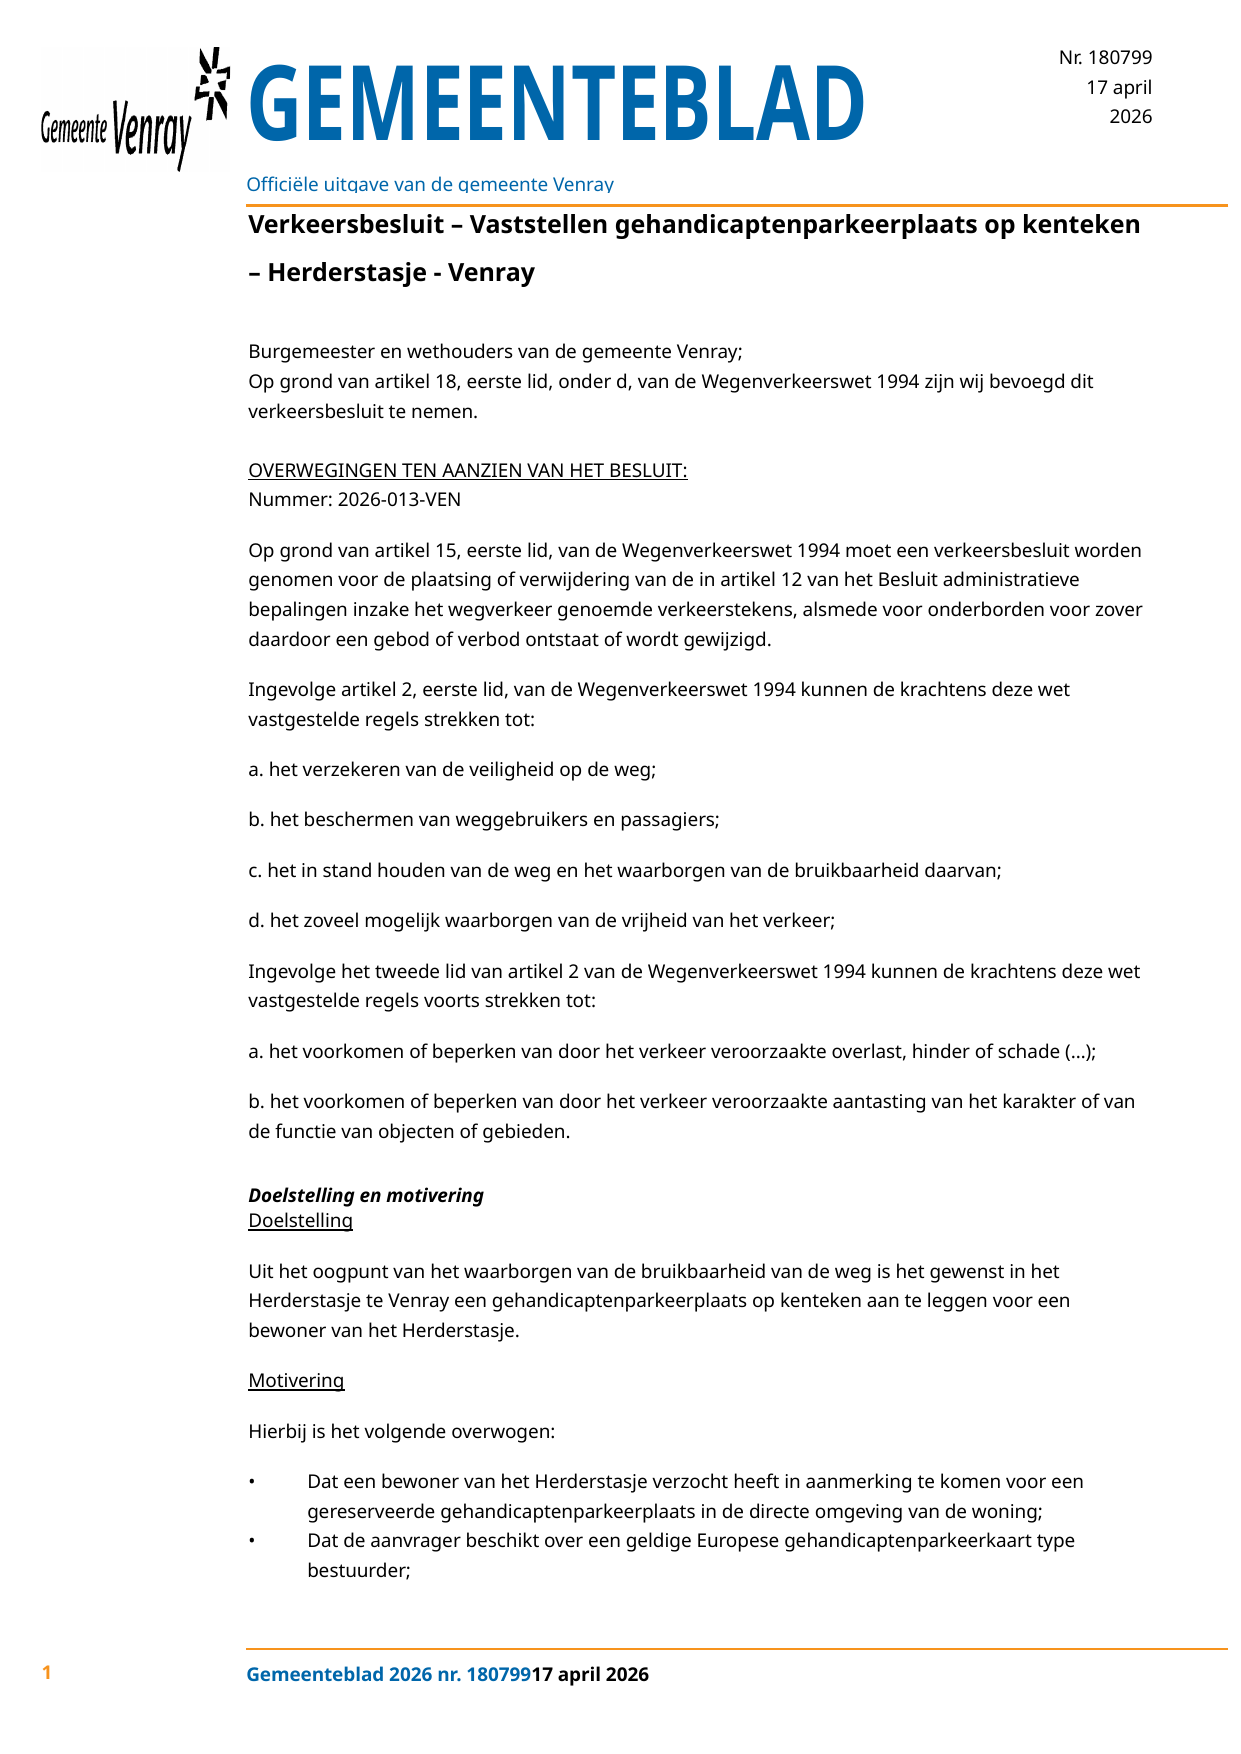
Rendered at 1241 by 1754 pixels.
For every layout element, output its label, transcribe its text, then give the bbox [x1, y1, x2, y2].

list Dat de aanvrager beschikt over een geldige Europese gehandicaptenparkeerkaart type bestuurder; [248, 1527, 1152, 1583]
text d. het zoveel mogelijk waarborgen van de vrijheid van het verkeer; [248, 907, 1152, 933]
text Uit het oogpunt van het waarborgen van de bruikbaarheid van de weg is het gewenst in het Herderstasje te Venray een gehandicaptenparkeerplaats op kenteken aan te leggen voor een bewoner van het Herderstasje. [248, 1258, 1152, 1343]
text Nummer: 2026-013-VEN [248, 487, 1152, 512]
text Ingevolge artikel 2, eerste lid, van de Wegenverkeerswet 1994 kunnen de krachtens deze wet vastgestelde regels strekken tot: [248, 676, 1152, 731]
text c. het in stand houden van de weg en het waarborgen van de bruikbaarheid daarvan; [248, 857, 1152, 883]
text a. het verzekeren van de veiligheid op de weg; [248, 756, 1152, 782]
text Verkeersbesluit – Vaststellen gehandicaptenparkeerplaats op kenteken – Herderstasje - Venray [248, 207, 1152, 288]
text OVERWEGINGEN TEN AANZIEN VAN HET BESLUIT: [248, 457, 1152, 483]
text Op grond van artikel 15, eerste lid, van de Wegenverkeerswet 1994 moet een verkeersbesluit worden genomen voor de plaatsing of verwijdering van de in artikel 12 van het Besluit administratieve bepalingen inzake het wegverkeer genoemde verkeerstekens, alsmede voor onderborden voor zover daardoor een gebod of verbod ontstaat of wordt gewijzigd. [248, 537, 1152, 651]
text Ingevolge het tweede lid van artikel 2 van de Wegenverkeerswet 1994 kunnen de krachtens deze wet vastgestelde regels voorts strekken tot: [248, 958, 1152, 1013]
text Op grond van artikel 18, eerste lid, onder d, van de Wegenverkeerswet 1994 zijn wij bevoegd dit verkeersbesluit te nemen. [248, 368, 1152, 423]
text Doelstelling [248, 1207, 1152, 1233]
text b. het voorkomen of beperken van door het verkeer veroorzaakte aantasting van het karakter of van de functie van objecten of gebieden. [248, 1088, 1152, 1143]
text Doelstelling en motivering [248, 1182, 1152, 1207]
text a. het voorkomen of beperken van door het verkeer veroorzaakte overlast, hinder of schade (…); [248, 1038, 1152, 1063]
list Dat een bewoner van het Herderstasje verzocht heeft in aanmerking te komen voor een gereserveerde gehandicaptenparkeerplaats in de directe omgeving van de woning; [248, 1468, 1152, 1524]
text Motivering [248, 1367, 1152, 1393]
text Burgemeester en wethouders van de gemeente Venray; [248, 339, 1152, 364]
picture [41, 47, 231, 172]
text Hierbij is het volgende overwogen: [248, 1418, 1152, 1444]
text b. het beschermen van weggebruikers en passagiers; [248, 807, 1152, 832]
